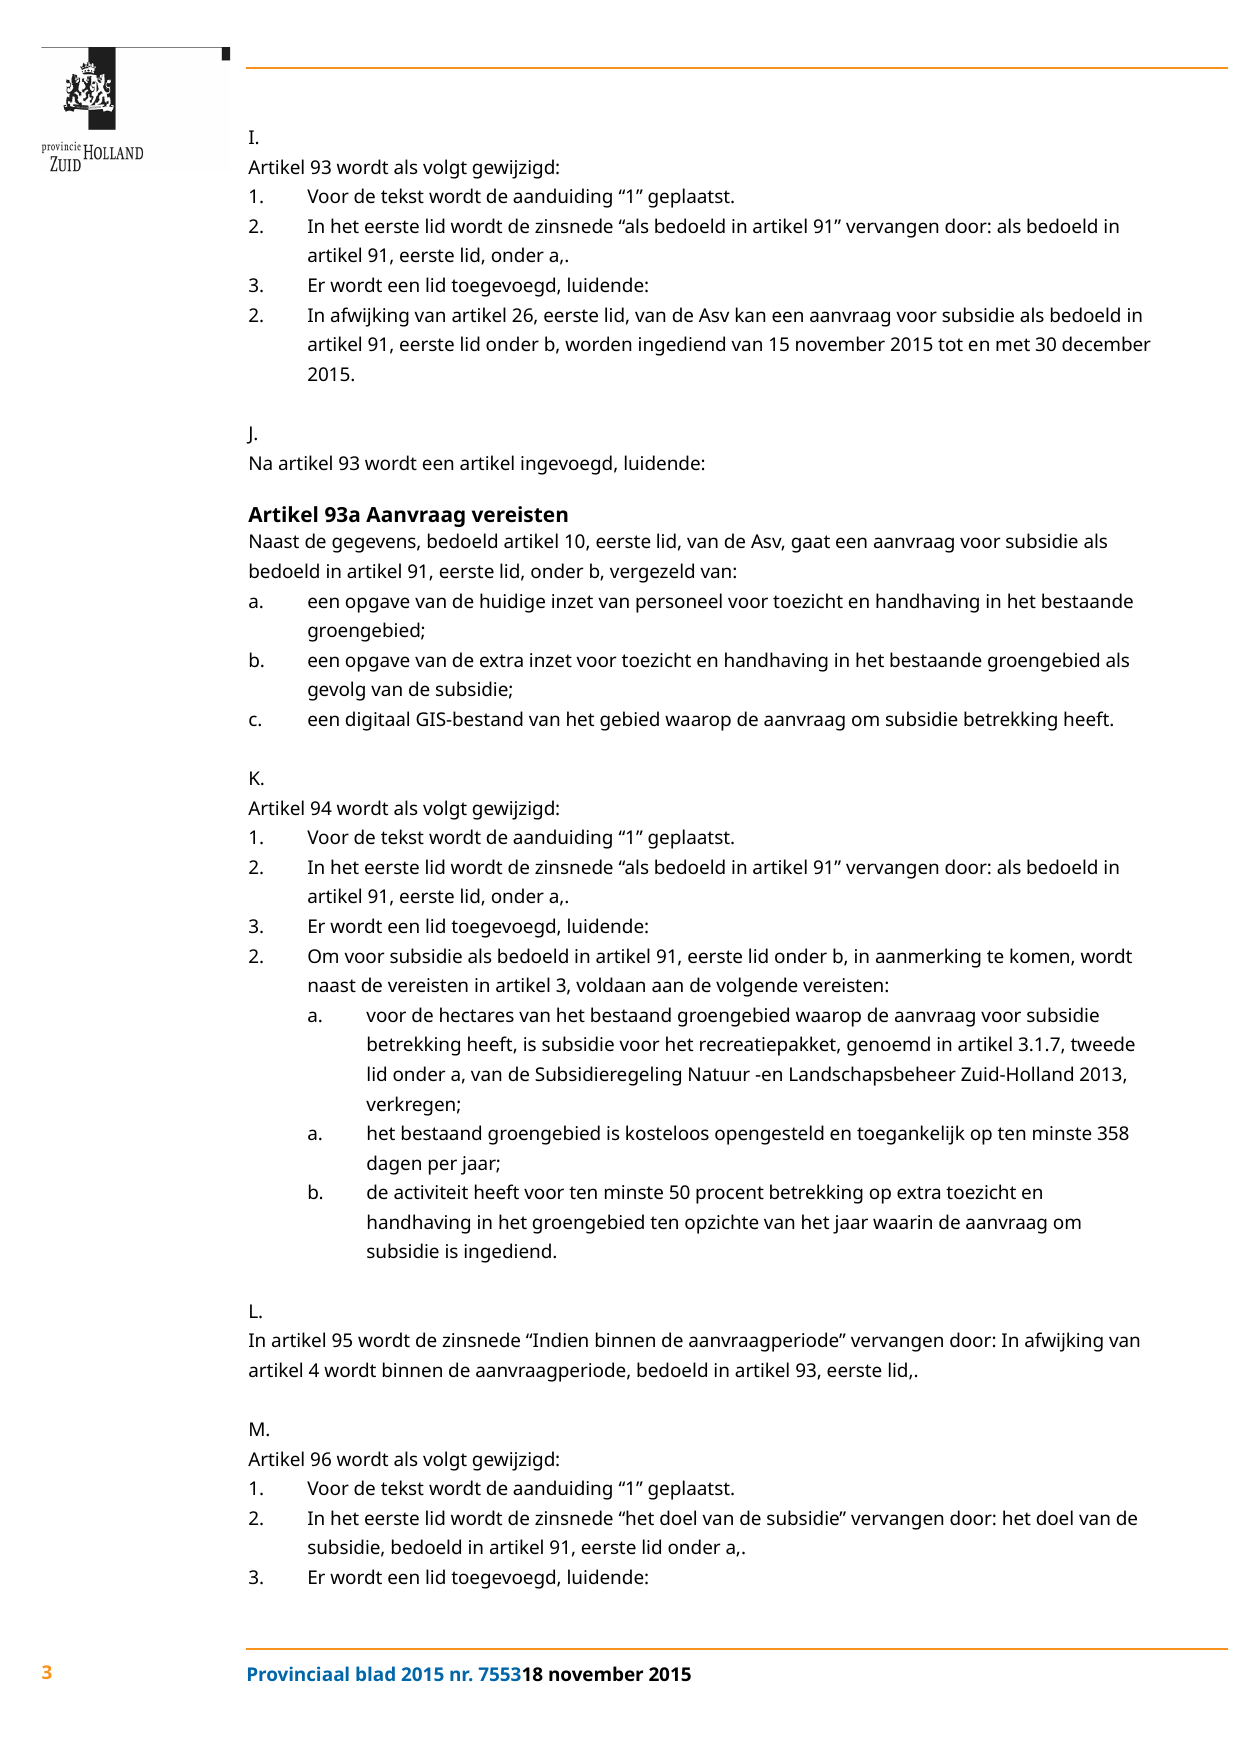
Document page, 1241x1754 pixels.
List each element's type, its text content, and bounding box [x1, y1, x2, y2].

text J. [248, 420, 1152, 446]
list de activiteit heeft voor ten minste 50 procent betrekking op extra toezicht en handhaving in het groengebied ten opzichte van het jaar waarin de aanvraag om subsidie is ingediend. [307, 1179, 1152, 1264]
text L. [248, 1298, 1152, 1323]
list Om voor subsidie als bedoeld in artikel 91, eerste lid onder b, in aanmerking te komen, wordt naast de vereisten in artikel 3, voldaan aan de volgende vereisten: [248, 943, 1152, 998]
text Artikel 93 wordt als volgt gewijzigd: [248, 154, 1152, 180]
list In het eerste lid wordt de zinsnede “als bedoeld in artikel 91” vervangen door: als bedoeld in artikel 91, eerste lid, onder a,. [248, 854, 1152, 909]
text Artikel 96 wordt als volgt gewijzigd: [248, 1446, 1152, 1471]
text Artikel 93a Aanvraag vereisten [248, 500, 1152, 529]
list In afwijking van artikel 26, eerste lid, van de Asv kan een aanvraag voor subsidie als bedoeld in artikel 91, eerste lid onder b, worden ingediend van 15 november 2015 tot en met 30 december 2015. [248, 302, 1152, 387]
text M. [248, 1416, 1152, 1442]
list Voor de tekst wordt de aanduiding “1” geplaatst. [248, 824, 1152, 850]
picture [41, 47, 231, 172]
list een digitaal GIS-bestand van het gebied waarop de aanvraag om subsidie betrekking heeft. [248, 706, 1152, 732]
list voor de hectares van het bestaand groengebied waarop de aanvraag voor subsidie betrekking heeft, is subsidie voor het recreatiepakket, genoemd in artikel 3.1.7, tweede lid onder a, van de Subsidieregeling Natuur -en Landschapsbeheer Zuid-Holland 2013, verkregen; [307, 1002, 1152, 1116]
list een opgave van de huidige inzet van personeel voor toezicht en handhaving in het bestaande groengebied; [248, 588, 1152, 643]
text Na artikel 93 wordt een artikel ingevoegd, luidende: [248, 450, 1152, 476]
text In artikel 95 wordt de zinsnede “Indien binnen de aanvraagperiode” vervangen door: In afwijking van artikel 4 wordt binnen de aanvraagperiode, bedoeld in artikel 93, eerste lid,. [248, 1327, 1152, 1383]
text Naast de gegevens, bedoeld artikel 10, eerste lid, van de Asv, gaat een aanvraag voor subsidie als bedoeld in artikel 91, eerste lid, onder b, vergezeld van: [248, 529, 1152, 584]
list Voor de tekst wordt de aanduiding “1” geplaatst. [248, 1475, 1152, 1501]
list Voor de tekst wordt de aanduiding “1” geplaatst. [248, 183, 1152, 209]
list Er wordt een lid toegevoegd, luidende: [248, 1564, 1152, 1590]
text I. [248, 124, 1152, 150]
list In het eerste lid wordt de zinsnede “als bedoeld in artikel 91” vervangen door: als bedoeld in artikel 91, eerste lid, onder a,. [248, 213, 1152, 268]
list Er wordt een lid toegevoegd, luidende: [248, 913, 1152, 939]
list het bestaand groengebied is kosteloos opengesteld en toegankelijk op ten minste 358 dagen per jaar; [307, 1120, 1152, 1176]
list een opgave van de extra inzet voor toezicht en handhaving in het bestaande groengebied als gevolg van de subsidie; [248, 647, 1152, 702]
text K. [248, 765, 1152, 791]
list Er wordt een lid toegevoegd, luidende: [248, 272, 1152, 298]
list In het eerste lid wordt de zinsnede “het doel van de subsidie” vervangen door: het doel van de subsidie, bedoeld in artikel 91, eerste lid onder a,. [248, 1505, 1152, 1560]
text Artikel 94 wordt als volgt gewijzigd: [248, 795, 1152, 821]
